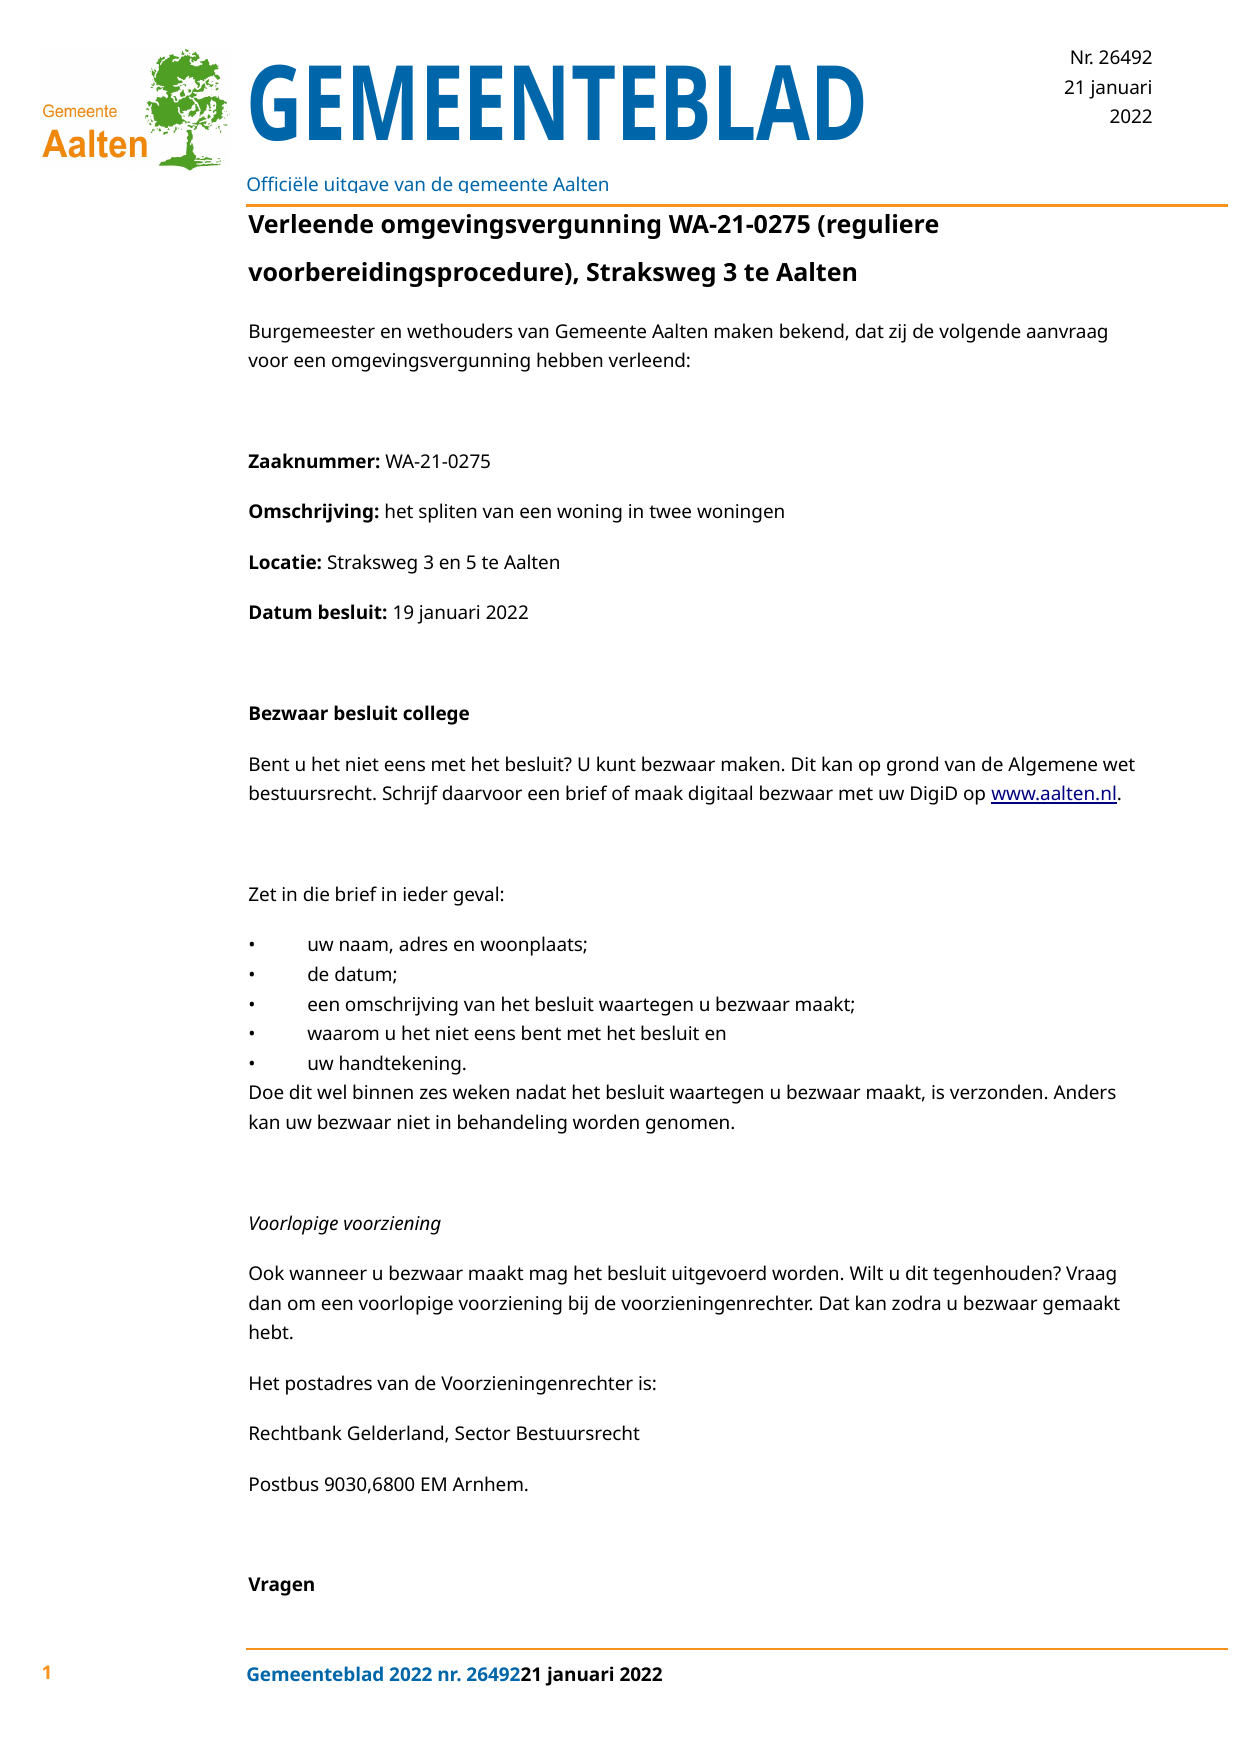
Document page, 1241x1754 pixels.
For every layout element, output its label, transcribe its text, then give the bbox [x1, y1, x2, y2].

text Postbus 9030,6800 EM Arnhem. [248, 1471, 1152, 1497]
picture [41, 47, 231, 172]
text Locatie: Straksweg 3 en 5 te Aalten [248, 549, 1152, 575]
text Vragen [248, 1572, 1152, 1597]
list uw handtekening. [248, 1050, 1152, 1076]
text Doe dit wel binnen zes weken nadat het besluit waartegen u bezwaar maakt, is verzonden. Anders kan uw bezwaar niet in behandeling worden genomen. [248, 1079, 1152, 1135]
list een omschrijving van het besluit waartegen u bezwaar maakt; [248, 991, 1152, 1017]
text Bezwaar besluit college [248, 700, 1152, 726]
text Burgemeester en wethouders van Gemeente Aalten maken bekend, dat zij de volgende aanvraag voor een omgevingsvergunning hebben verleend: [248, 318, 1152, 373]
list waarom u het niet eens bent met het besluit en [248, 1020, 1152, 1046]
list de datum; [248, 961, 1152, 987]
text Zet in die brief in ieder geval: [248, 881, 1152, 907]
text Het postadres van de Voorzieningenrechter is: [248, 1370, 1152, 1396]
text Voorlopige voorziening [248, 1210, 1152, 1236]
text Ook wanneer u bezwaar maakt mag het besluit uitgevoerd worden. Wilt u dit tegenhouden? Vraag dan om een voorlopige voorziening bij de voorzieningenrechter. Dat kan zodra u bezwaar gemaakt hebt. [248, 1260, 1152, 1345]
text Zaaknummer: WA-21-0275 [248, 448, 1152, 474]
text Bent u het niet eens met het besluit? U kunt bezwaar maken. Dit kan op grond van de Algemene wet bestuursrecht. Schrijf daarvoor een brief of maak digitaal bezwaar met uw DigiD op www.aalten.nl. [248, 751, 1152, 806]
text Rechtbank Gelderland, Sector Bestuursrecht [248, 1420, 1152, 1446]
text Omschrijving: het spliten van een woning in twee woningen [248, 499, 1152, 524]
text Verleende omgevingsvergunning WA-21-0275 (reguliere voorbereidingsprocedure), Straksweg 3 te Aalten [248, 207, 1152, 288]
text Datum besluit: 19 januari 2022 [248, 599, 1152, 625]
list uw naam, adres en woonplaats; [248, 932, 1152, 957]
